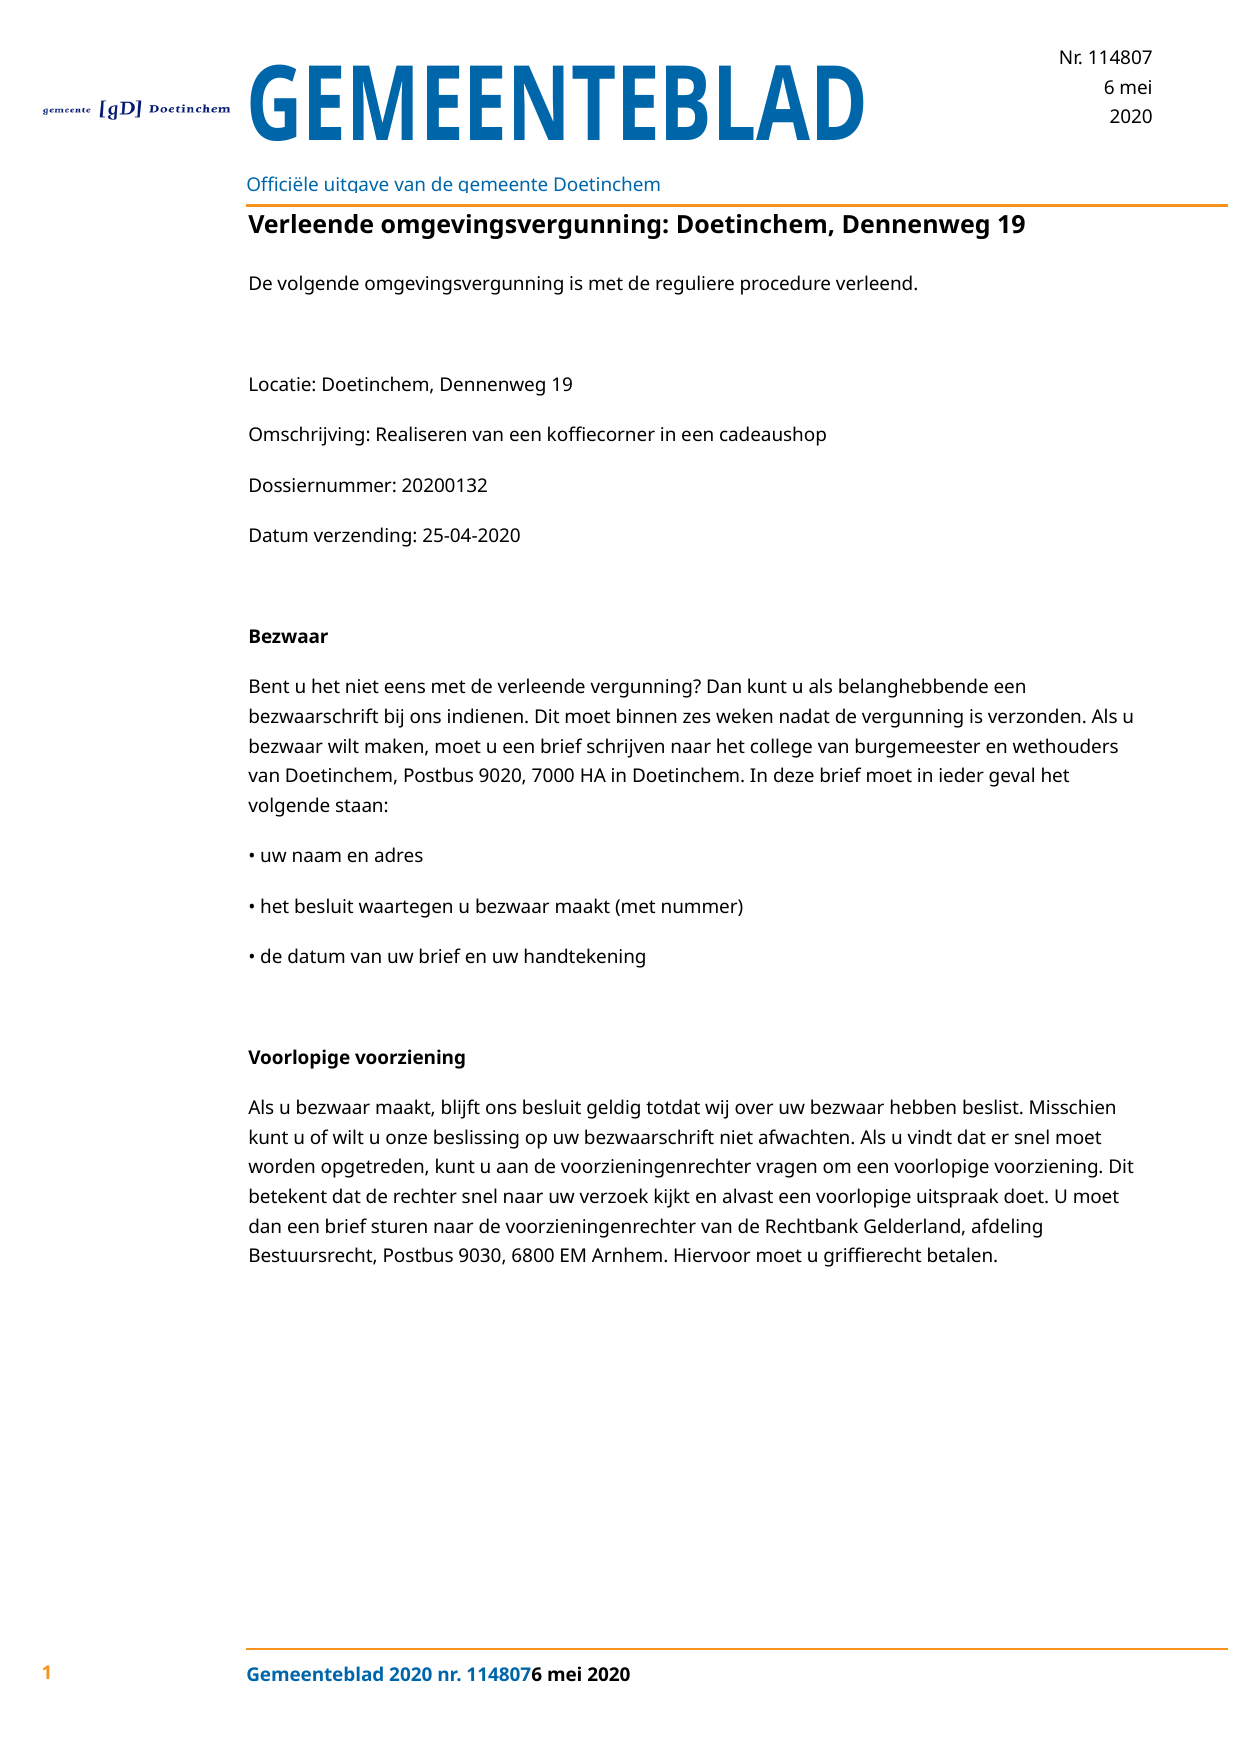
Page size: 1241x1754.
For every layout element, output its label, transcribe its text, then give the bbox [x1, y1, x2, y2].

text Datum verzending: 25-04-2020 [248, 522, 1152, 548]
text Locatie: Doetinchem, Dennenweg 19 [248, 371, 1152, 397]
text • uw naam en adres [248, 842, 1152, 868]
text De volgende omgevingsvergunning is met de reguliere procedure verleend. [248, 270, 1152, 296]
picture [41, 47, 231, 172]
text Bent u het niet eens met de verleende vergunning? Dan kunt u als belanghebbende een bezwaarschrift bij ons indienen. Dit moet binnen zes weken nadat de vergunning is verzonden. Als u bezwaar wilt maken, moet u een brief schrijven naar het college van burgemeester en wethouders van Doetinchem, Postbus 9020, 7000 HA in Doetinchem. In deze brief moet in ieder geval het volgende staan: [248, 674, 1152, 818]
text • de datum van uw brief en uw handtekening [248, 943, 1152, 969]
text Dossiernummer: 20200132 [248, 472, 1152, 498]
text Verleende omgevingsvergunning: Doetinchem, Dennenweg 19 [248, 207, 1152, 241]
text Als u bezwaar maakt, blijft ons besluit geldig totdat wij over uw bezwaar hebben beslist. Misschien kunt u of wilt u onze beslissing op uw bezwaarschrift niet afwachten. Als u vindt dat er snel moet worden opgetreden, kunt u aan de voorzieningenrechter vragen om een voorlopige voorziening. Dit betekent dat de rechter snel naar uw verzoek kijkt en alvast een voorlopige uitspraak doet. U moet dan een brief sturen naar de voorzieningenrechter van de Rechtbank Gelderland, afdeling Bestuursrecht, Postbus 9030, 6800 EM Arnhem. Hiervoor moet u griffierecht betalen. [248, 1094, 1152, 1268]
text Omschrijving: Realiseren van een koffiecorner in een cadeaushop [248, 422, 1152, 447]
text Bezwaar [248, 623, 1152, 649]
text • het besluit waartegen u bezwaar maakt (met nummer) [248, 893, 1152, 918]
text Voorlopige voorziening [248, 1044, 1152, 1070]
